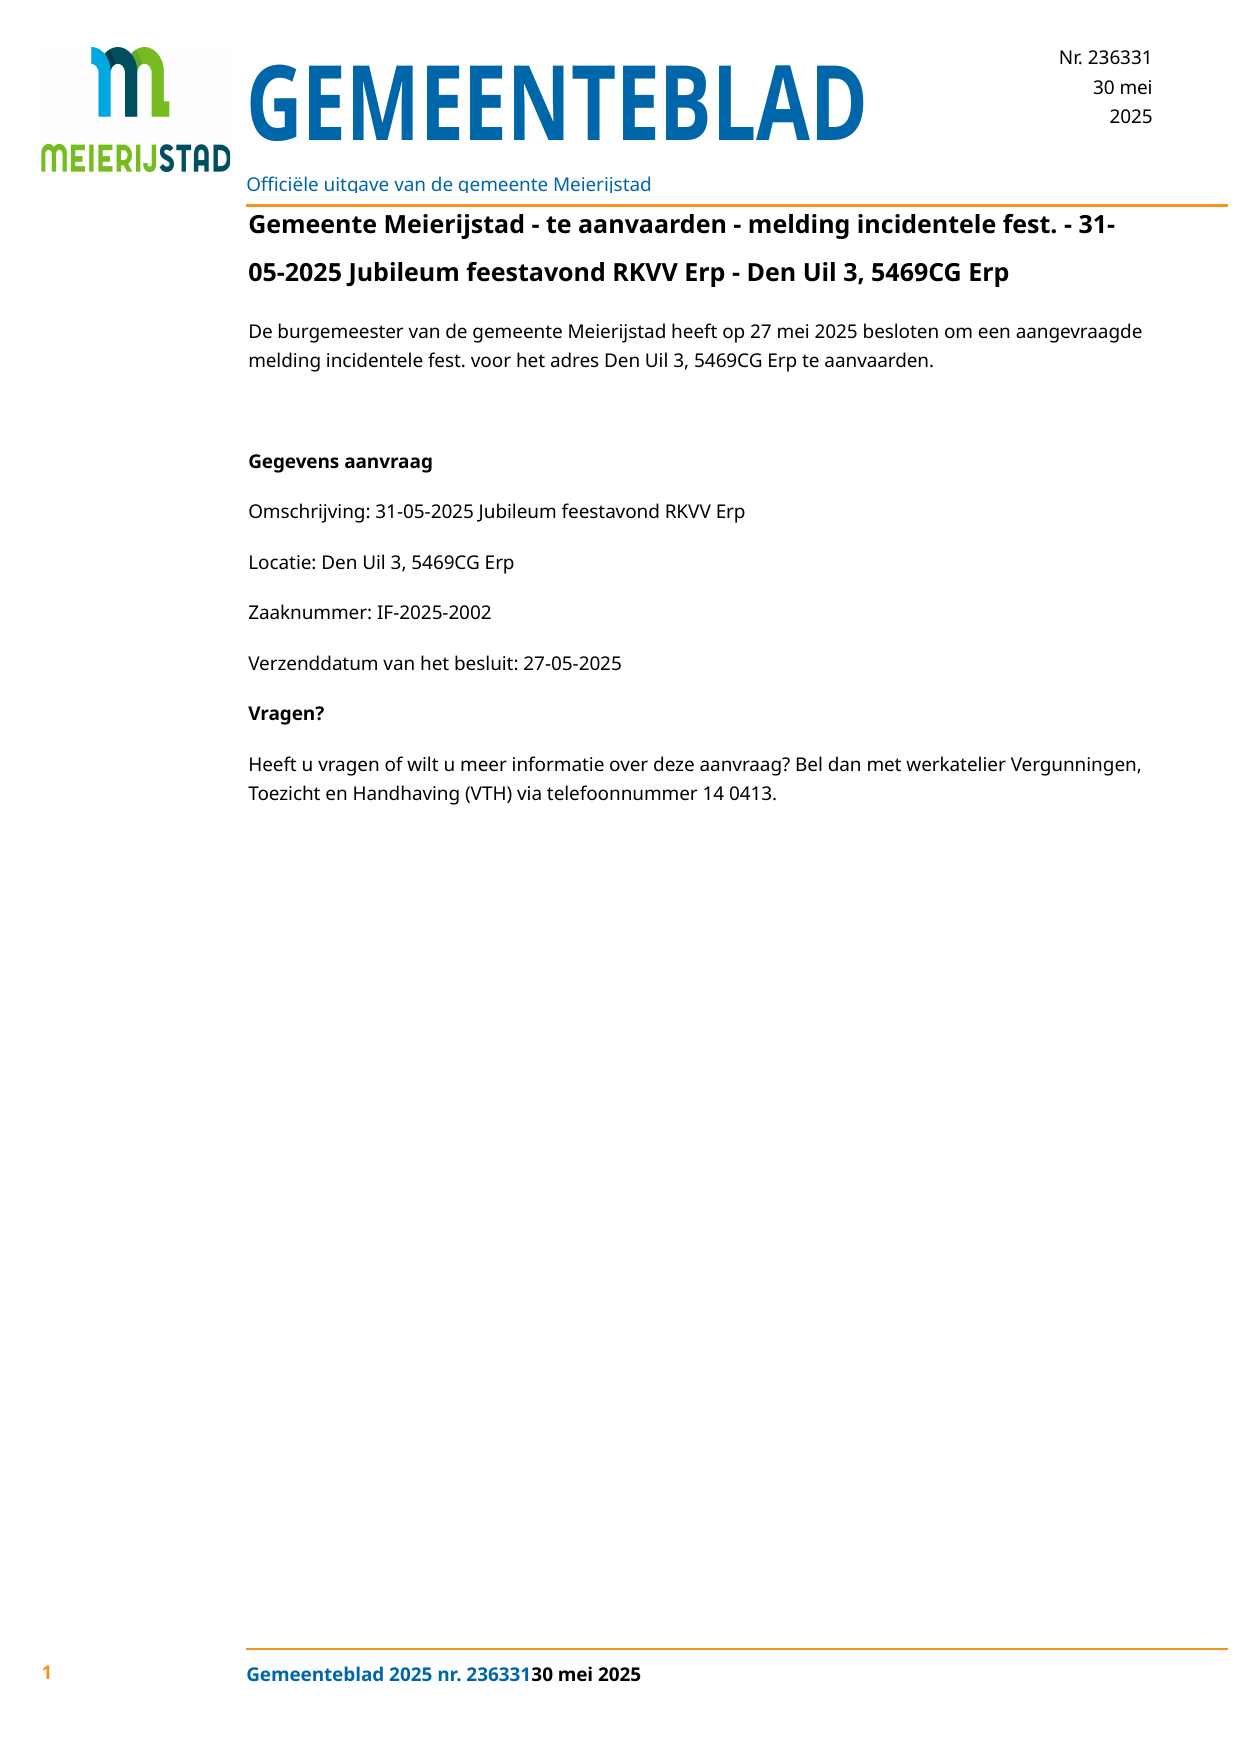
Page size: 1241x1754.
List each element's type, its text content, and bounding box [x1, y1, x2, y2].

text Zaaknummer: IF-2025-2002 [248, 599, 1152, 625]
text Heeft u vragen of wilt u meer informatie over deze aanvraag? Bel dan met werkatelier Vergunningen, Toezicht en Handhaving (VTH) via telefoonnummer 14 0413. [248, 751, 1152, 806]
text Omschrijving: 31-05-2025 Jubileum feestavond RKVV Erp [248, 499, 1152, 524]
text Gegevens aanvraag [248, 448, 1152, 474]
text Locatie: Den Uil 3, 5469CG Erp [248, 549, 1152, 575]
text Gemeente Meierijstad - te aanvaarden - melding incidentele fest. - 31-05-2025 Jubileum feestavond RKVV Erp - Den Uil 3, 5469CG Erp [248, 207, 1152, 288]
text Vragen? [248, 700, 1152, 726]
picture [41, 47, 231, 172]
text De burgemeester van de gemeente Meierijstad heeft op 27 mei 2025 besloten om een aangevraagde melding incidentele fest. voor het adres Den Uil 3, 5469CG Erp te aanvaarden. [248, 318, 1152, 373]
text Verzenddatum van het besluit: 27-05-2025 [248, 650, 1152, 676]
